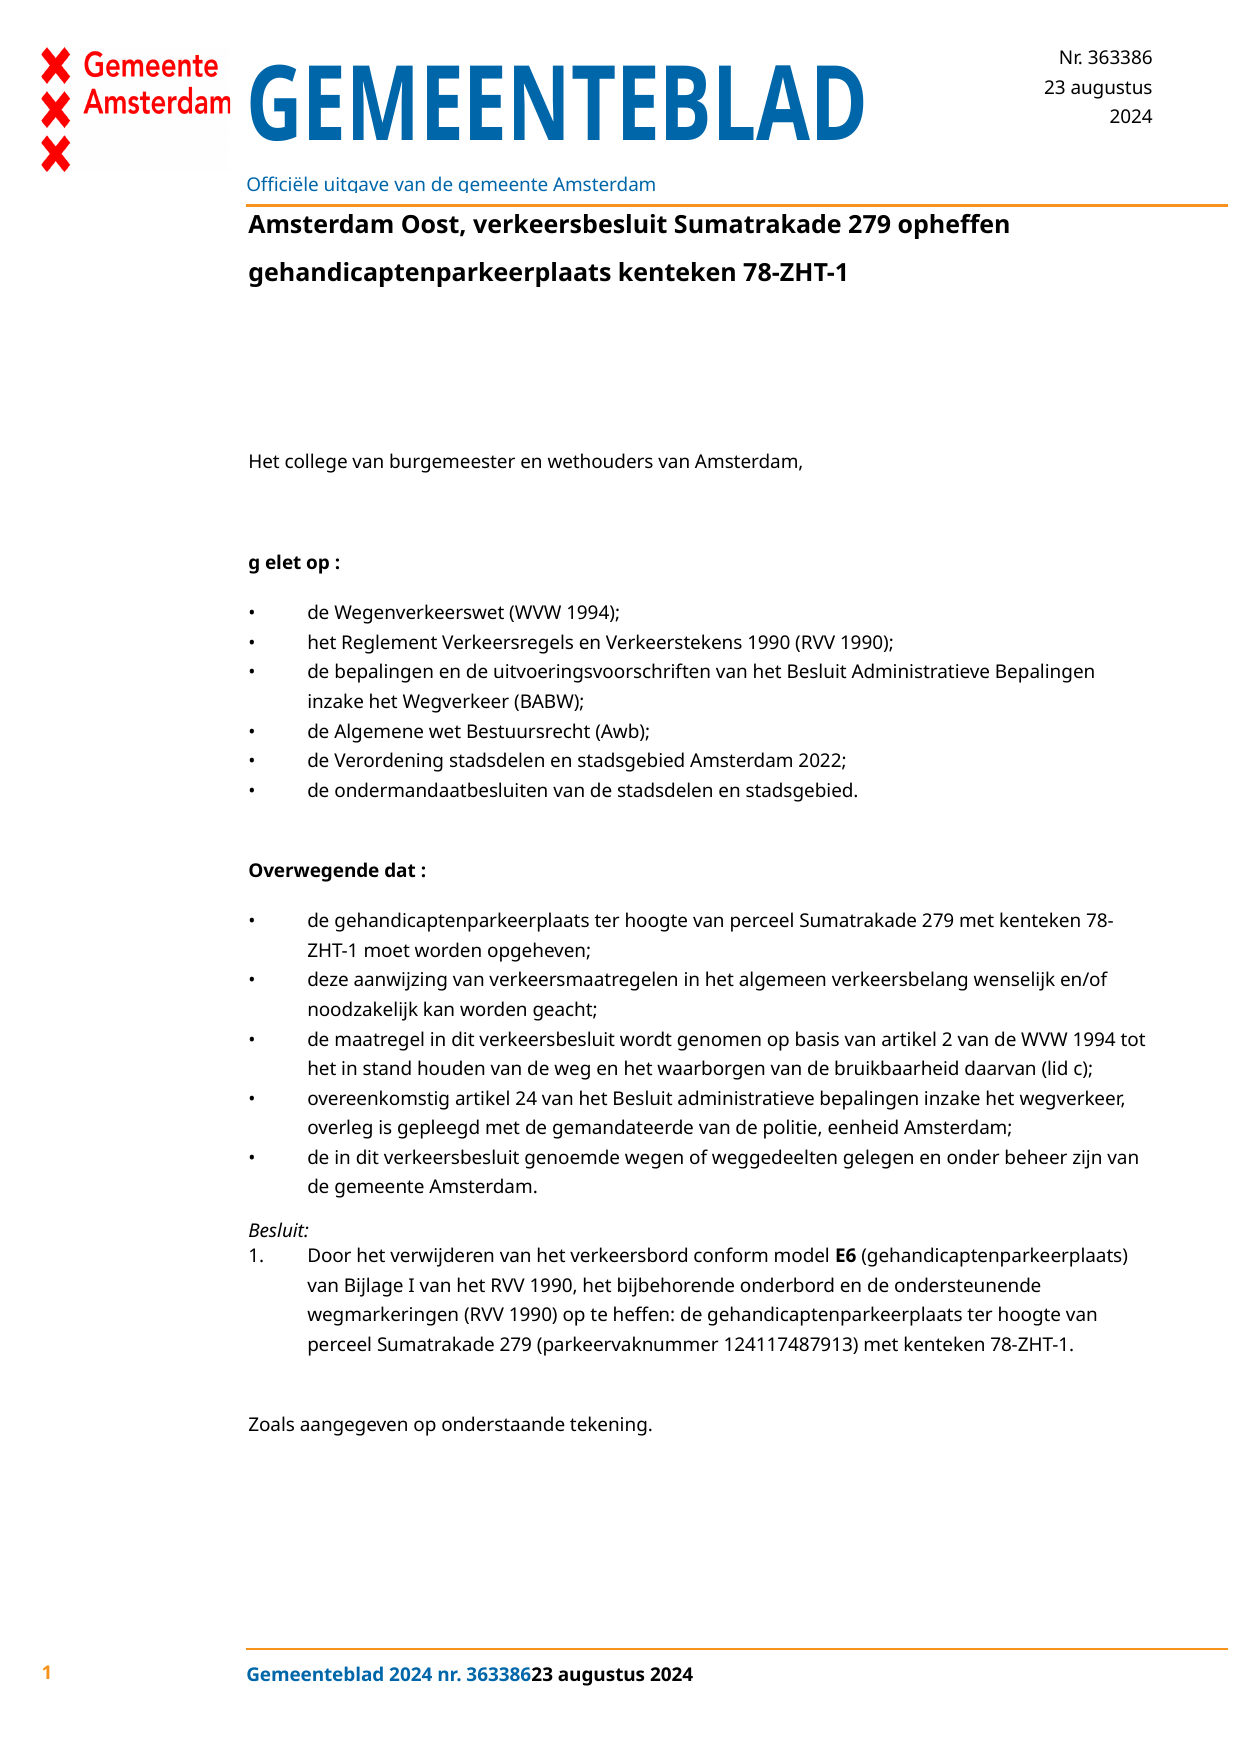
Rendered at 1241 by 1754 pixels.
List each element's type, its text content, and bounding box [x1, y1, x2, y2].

picture [41, 47, 231, 172]
text Besluit: [248, 1217, 1152, 1242]
list Door het verwijderen van het verkeersbord conform model E6 (gehandicaptenparkeerplaats) van Bijlage I van het RVV 1990, het bijbehorende onderbord en de ondersteunende wegmarkeringen (RVV 1990) op te heffen: de gehandicaptenparkeerplaats ter hoogte van perceel Sumatrakade 279 (parkeervaknummer 124117487913) met kenteken 78-ZHT-1. [248, 1242, 1152, 1357]
list deze aanwijzing van verkeersmaatregelen in het algemeen verkeersbelang wenselijk en/of noodzakelijk kan worden geacht; [248, 967, 1152, 1022]
list de Algemene wet Bestuursrecht (Awb); [248, 718, 1152, 743]
list de bepalingen en de uitvoeringsvoorschriften van het Besluit Administratieve Bepalingen inzake het Wegverkeer (BABW); [248, 659, 1152, 714]
list de Verordening stadsdelen en stadsgebied Amsterdam 2022; [248, 747, 1152, 773]
list de gehandicaptenparkeerplaats ter hoogte van perceel Sumatrakade 279 met kenteken 78-ZHT-1 moet worden opgeheven; [248, 907, 1152, 963]
list de maatregel in dit verkeersbesluit wordt genomen op basis van artikel 2 van de WVW 1994 tot het in stand houden van de weg en het waarborgen van de bruikbaarheid daarvan (lid c); [248, 1026, 1152, 1081]
text Amsterdam Oost, verkeersbesluit Sumatrakade 279 opheffen gehandicaptenparkeerplaats kenteken 78-ZHT-1 [248, 207, 1152, 288]
list de Wegenverkeerswet (WVW 1994); [248, 599, 1152, 625]
list de ondermandaatbesluiten van de stadsdelen en stadsgebied. [248, 777, 1152, 803]
list de in dit verkeersbesluit genoemde wegen of weggedeelten gelegen en onder beheer zijn van de gemeente Amsterdam. [248, 1144, 1152, 1199]
text Zoals aangegeven op onderstaande tekening. [248, 1411, 1152, 1437]
text g elet op : [248, 549, 1152, 575]
text Het college van burgemeester en wethouders van Amsterdam, [248, 448, 1152, 474]
text Overwegende dat : [248, 857, 1152, 883]
list het Reglement Verkeersregels en Verkeerstekens 1990 (RVV 1990); [248, 629, 1152, 655]
list overeenkomstig artikel 24 van het Besluit administratieve bepalingen inzake het wegverkeer, overleg is gepleegd met de gemandateerde van de politie, eenheid Amsterdam; [248, 1085, 1152, 1140]
